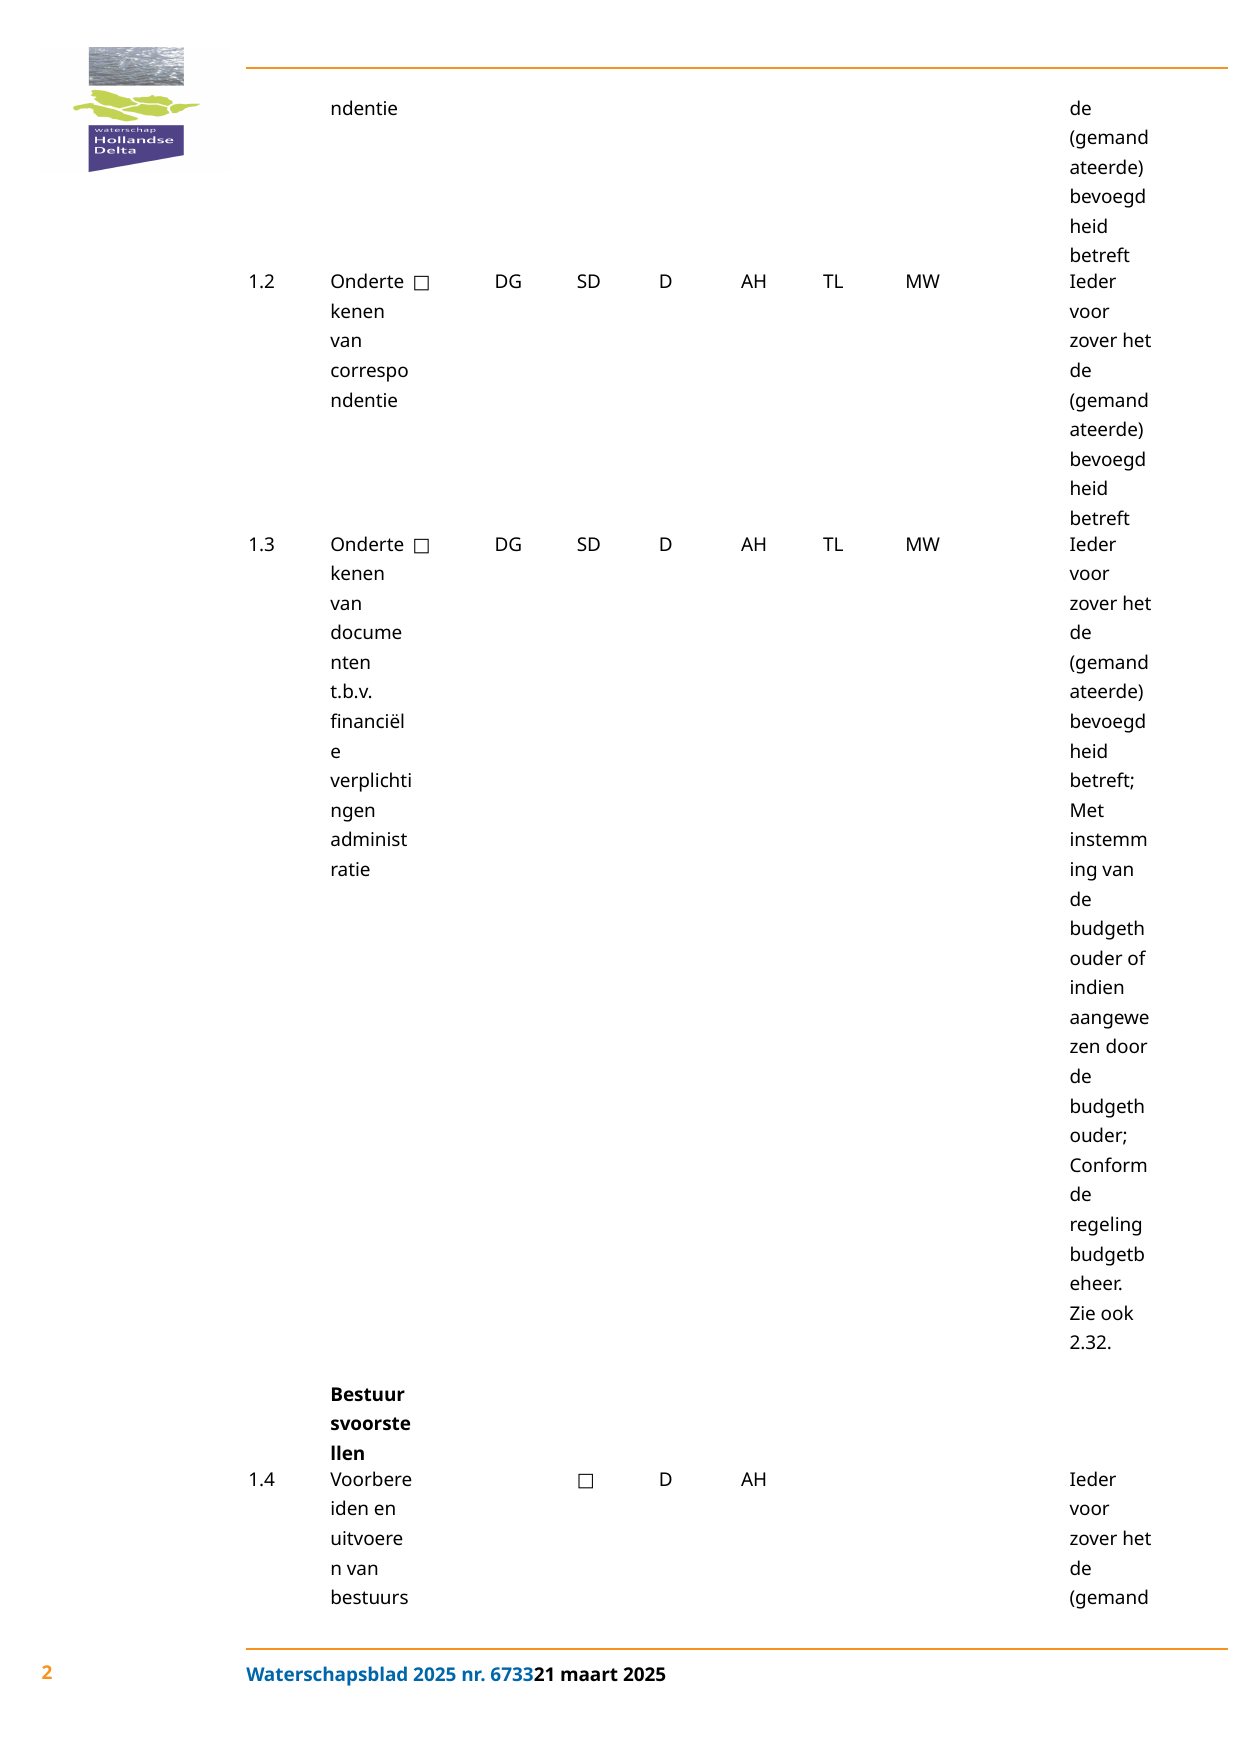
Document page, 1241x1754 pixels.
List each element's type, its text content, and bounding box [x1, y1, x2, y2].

table_cell □ [412, 531, 494, 1355]
table_cell [823, 95, 905, 268]
table_cell [987, 1381, 1069, 1466]
table_cell □ [412, 269, 494, 531]
table_cell [412, 1381, 494, 1466]
table_cell MW [905, 531, 987, 1355]
table_cell [412, 95, 494, 268]
table_cell 1.3 [248, 531, 330, 1355]
table_cell [823, 1466, 905, 1610]
table_cell SD [577, 269, 659, 531]
table_cell [659, 1355, 741, 1381]
table_cell TL [823, 531, 905, 1355]
table_cell Bestuursvoorstellen [330, 1381, 412, 1466]
table_cell [494, 1466, 577, 1610]
table_cell [987, 95, 1069, 268]
table_cell D [659, 1466, 741, 1610]
table_cell Ondertekenen van documenten t.b.v. financiële verplichtingen administratie [330, 531, 412, 1355]
table_cell [330, 1355, 412, 1381]
table_cell [659, 95, 741, 268]
table_cell [823, 1381, 905, 1466]
table_cell [1069, 1381, 1152, 1466]
table_cell 1.2 [248, 269, 330, 531]
table_cell [577, 1381, 659, 1466]
table_cell [659, 1381, 741, 1466]
table_cell DG [494, 269, 577, 531]
picture [41, 47, 231, 172]
table_cell D [659, 531, 741, 1355]
table_cell [248, 95, 330, 268]
table_cell [823, 1355, 905, 1381]
table_cell [741, 95, 823, 268]
table_cell AH [741, 531, 823, 1355]
table_cell [248, 1355, 330, 1381]
table_cell [987, 1466, 1069, 1610]
table_cell Ondertekenen van correspondentie [330, 269, 412, 531]
table_cell [905, 1355, 987, 1381]
table_cell MW [905, 269, 987, 531]
table_cell [987, 1355, 1069, 1381]
table_cell [905, 1381, 987, 1466]
table_cell de (gemandateerde) bevoegdheid betreft [1069, 95, 1152, 268]
table_cell [248, 1381, 330, 1466]
table_cell [987, 269, 1069, 531]
table_cell Ieder voor zover het de (gemand [1069, 1466, 1152, 1610]
table_cell [905, 1466, 987, 1610]
table_cell □ [577, 1466, 659, 1610]
table_cell D [659, 269, 741, 531]
table_cell [905, 95, 987, 268]
table_cell [741, 1355, 823, 1381]
table_cell [494, 1381, 577, 1466]
table_cell AH [741, 1466, 823, 1610]
table_cell [577, 1355, 659, 1381]
table_cell TL [823, 269, 905, 531]
table_cell Ieder voor zover het de (gemandateerde) bevoegdheid betreft; Met instemming van de budgethouder of indien aangewezen door de budgethouder; Conform de regeling budgetbeheer. Zie ook 2.32. [1069, 531, 1152, 1355]
table_cell Ieder voor zover het de (gemandateerde) bevoegdheid betreft [1069, 269, 1152, 531]
table_cell [1069, 1355, 1152, 1381]
table_cell [987, 531, 1069, 1355]
table_cell SD [577, 531, 659, 1355]
table_cell AH [741, 269, 823, 531]
table_cell [412, 1355, 494, 1381]
table_cell DG [494, 531, 577, 1355]
table_cell [494, 1355, 577, 1381]
table_cell Voorbereiden en uitvoeren van bestuurs [330, 1466, 412, 1610]
table_cell [577, 95, 659, 268]
table_cell [741, 1381, 823, 1466]
table_cell [494, 95, 577, 268]
table_cell [412, 1466, 494, 1610]
table_cell 1.4 [248, 1466, 330, 1610]
table_cell ndentie [330, 95, 412, 268]
